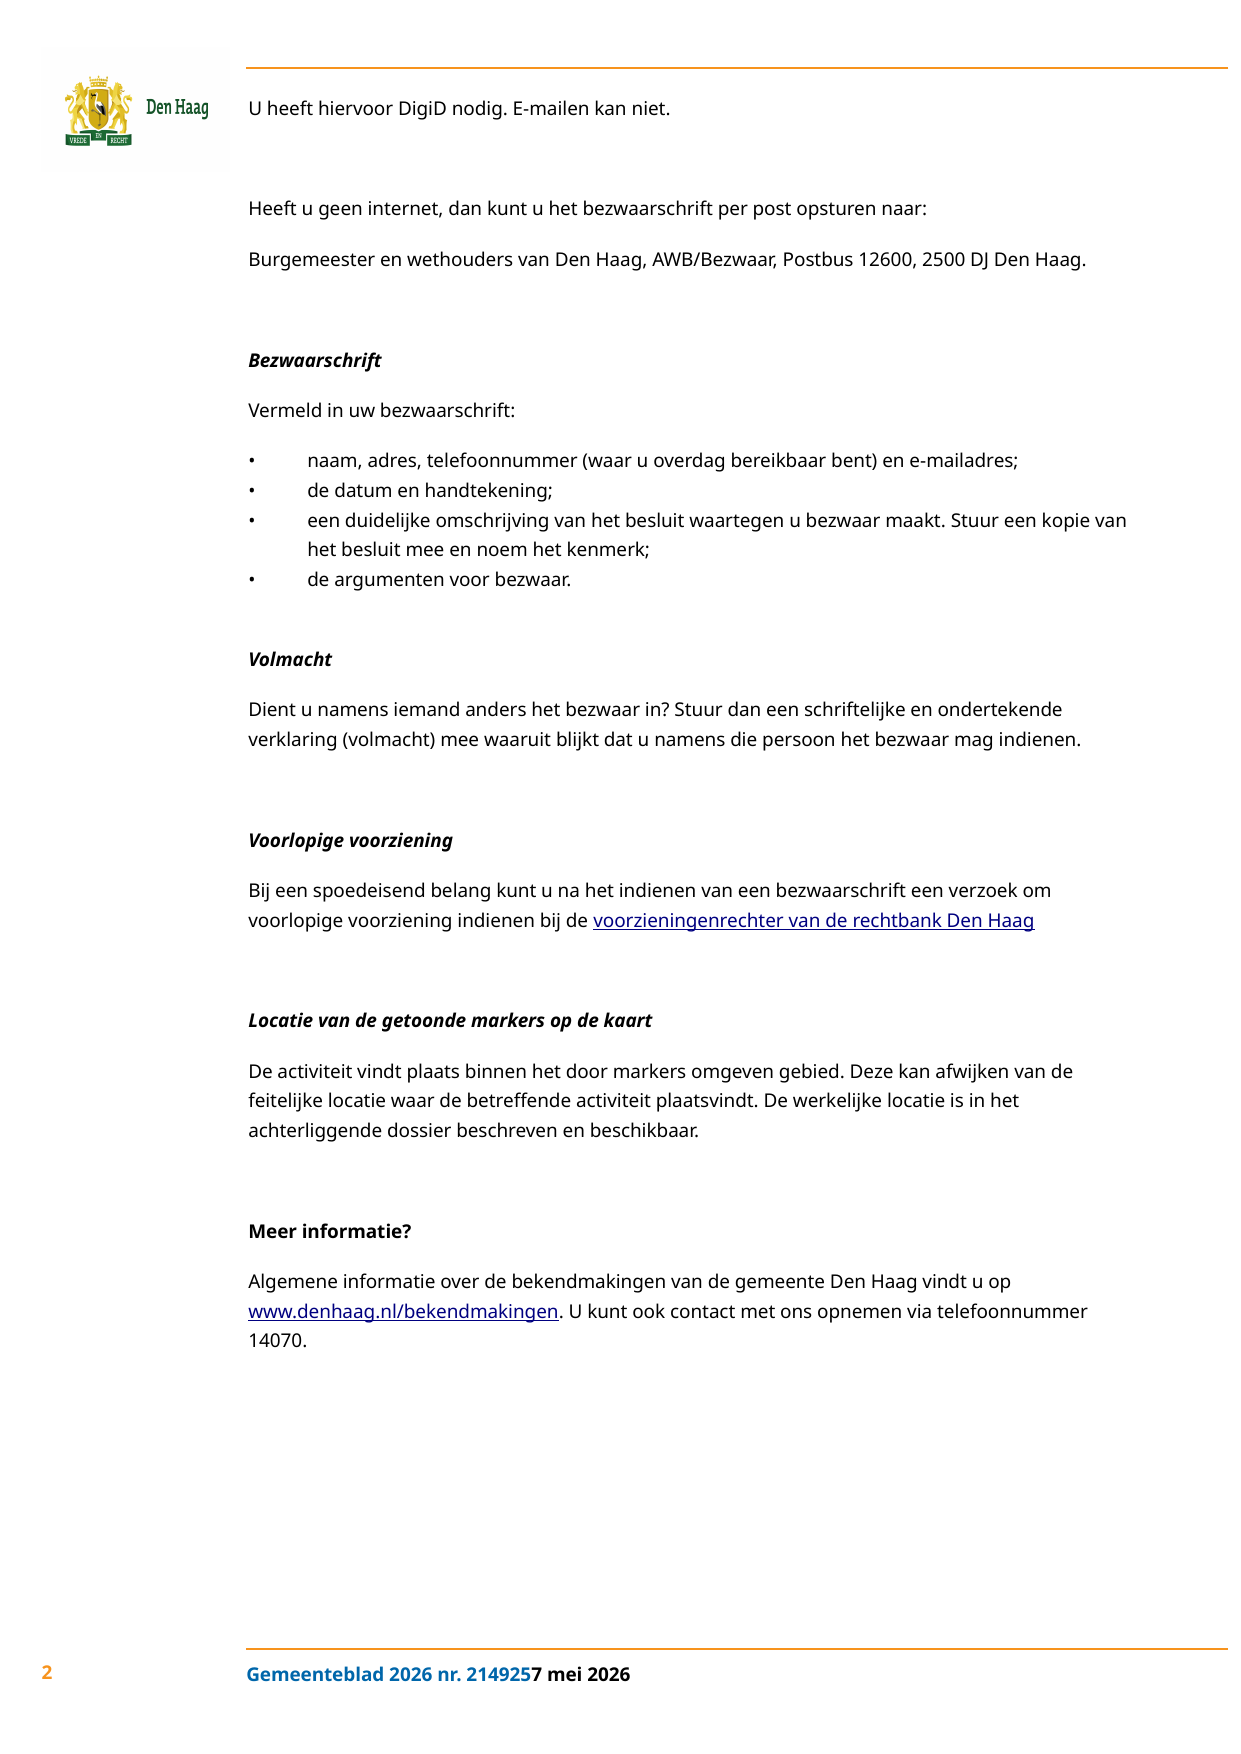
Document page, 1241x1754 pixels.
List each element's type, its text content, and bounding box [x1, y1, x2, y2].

list naam, adres, telefoonnummer (waar u overdag bereikbaar bent) en e-mailadres; [248, 448, 1152, 473]
text Heeft u geen internet, dan kunt u het bezwaarschrift per post opsturen naar: [248, 196, 1152, 221]
text De activiteit vindt plaats binnen het door markers omgeven gebied. Deze kan afwijken van de feitelijke locatie waar de betreffende activiteit plaatsvindt. De werkelijke locatie is in het achterliggende dossier beschreven en beschikbaar. [248, 1058, 1152, 1143]
text Meer informatie? [248, 1218, 1152, 1244]
text Vermeld in uw bezwaarschrift: [248, 397, 1152, 423]
text Dient u namens iemand anders het bezwaar in? Stuur dan een schriftelijke en ondertekende verklaring (volmacht) mee waaruit blijkt dat u namens die persoon het bezwaar mag indienen. [248, 696, 1152, 752]
list een duidelijke omschrijving van het besluit waartegen u bezwaar maakt. Stuur een kopie van het besluit mee en noem het kenmerk; [248, 507, 1152, 562]
text Bezwaarschrift [248, 347, 1152, 373]
text U heeft hiervoor DigiD nodig. E-mailen kan niet. [248, 95, 1152, 121]
picture [41, 47, 231, 172]
list de datum en handtekening; [248, 477, 1152, 503]
text Volmacht [248, 646, 1152, 672]
list de argumenten voor bezwaar. [248, 566, 1152, 592]
text Bij een spoedeisend belang kunt u na het indienen van een bezwaarschrift een verzoek om voorlopige voorziening indienen bij de voorzieningenrechter van de rechtbank Den Haag [248, 877, 1152, 933]
text Locatie van de getoonde markers op de kaart [248, 1008, 1152, 1033]
text Burgemeester en wethouders van Den Haag, AWB/Bezwaar, Postbus 12600, 2500 DJ Den Haag. [248, 246, 1152, 272]
text Voorlopige voorziening [248, 827, 1152, 853]
text Algemene informatie over de bekendmakingen van de gemeente Den Haag vindt u op www.denhaag.nl/bekendmakingen. U kunt ook contact met ons opnemen via telefoonnummer 14070. [248, 1268, 1152, 1353]
